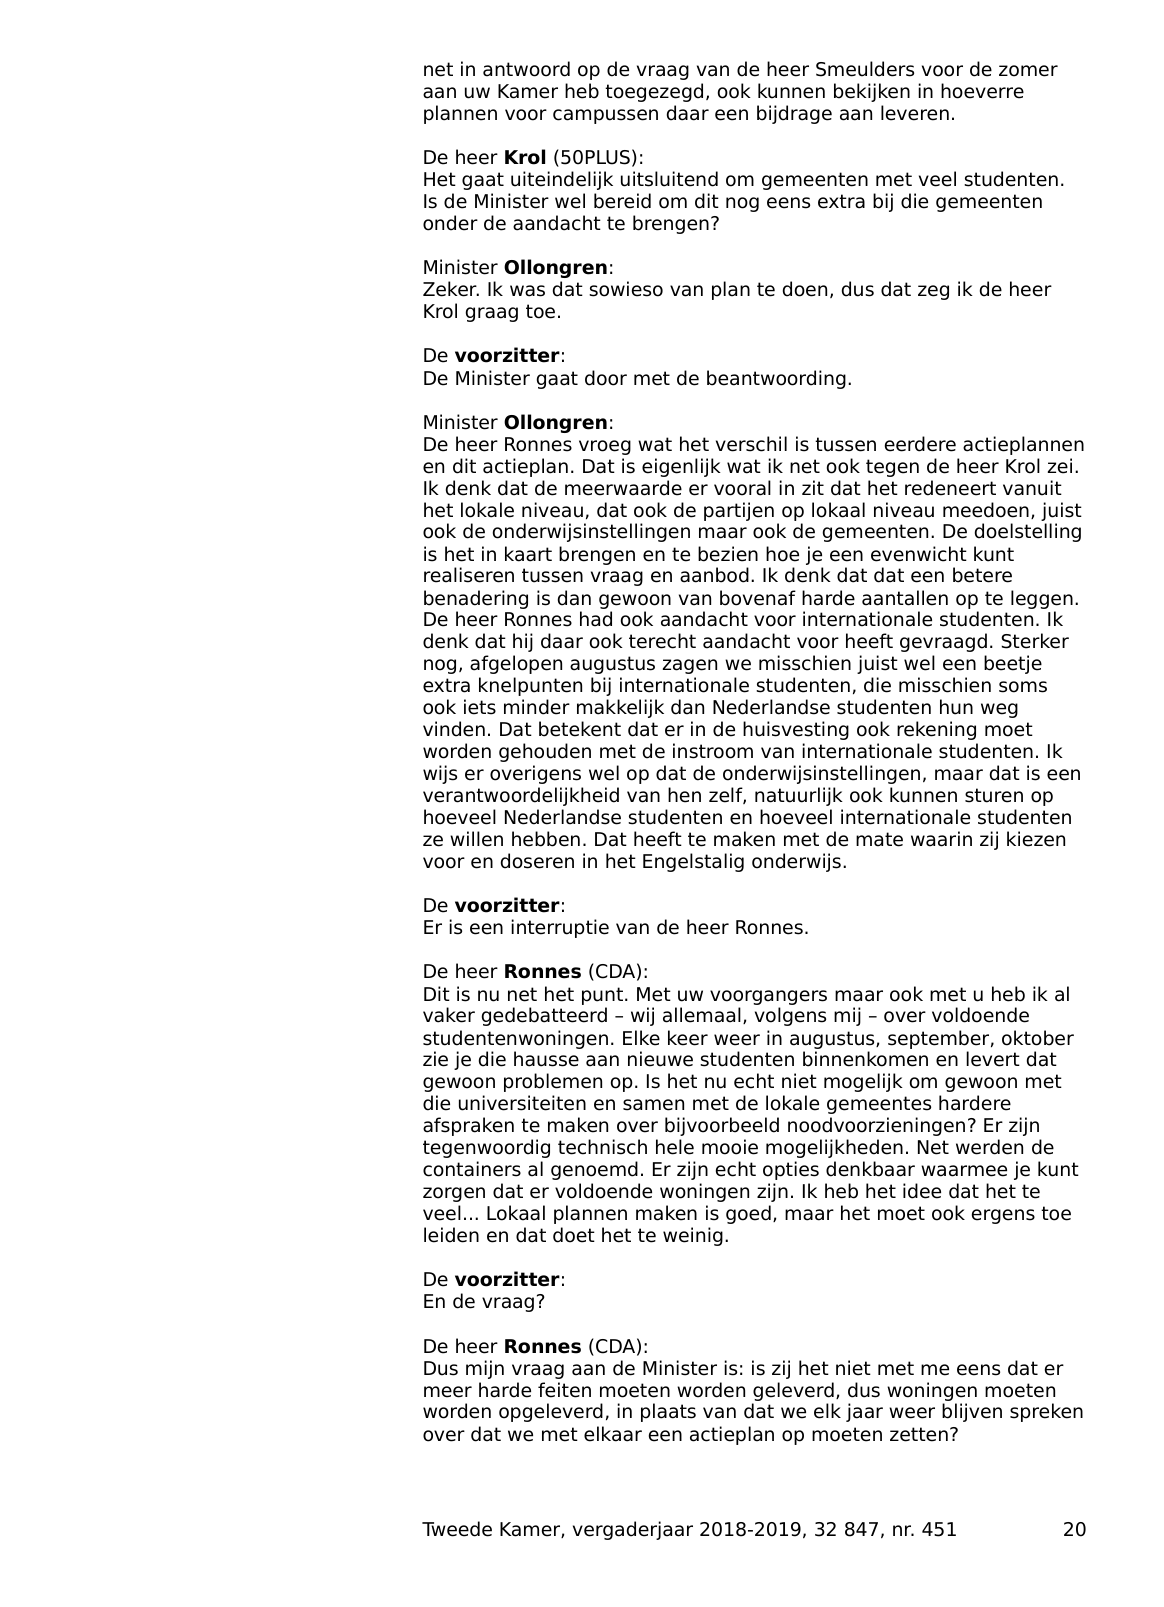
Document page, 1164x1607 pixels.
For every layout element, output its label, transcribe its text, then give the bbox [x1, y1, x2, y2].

text Er is een interruptie van de heer Ronnes. [422, 917, 1087, 939]
text De voorzitter: [422, 895, 1087, 917]
text De heer Ronnes vroeg wat het verschil is tussen eerdere actieplannen en dit actieplan. Dat is eigenlijk wat ik net ook tegen de heer Krol zei. Ik denk dat de meerwaarde er vooral in zit dat het redeneert vanuit het lokale niveau, dat ook de partijen op lokaal niveau meedoen, juist ook de onderwijsinstellingen maar ook de gemeenten. De doelstelling is het in kaart brengen en te bezien hoe je een evenwicht kunt realiseren tussen vraag en aanbod. Ik denk dat dat een betere benadering is dan gewoon van bovenaf harde aantallen op te leggen. [422, 433, 1087, 609]
text De voorzitter: [422, 345, 1087, 367]
text Minister Ollongren: [422, 257, 1087, 279]
text Dit is nu net het punt. Met uw voorgangers maar ook met u heb ik al vaker gedebatteerd – wij allemaal, volgens mij – over voldoende studentenwoningen. Elke keer weer in augustus, september, oktober zie je die hausse aan nieuwe studenten binnenkomen en levert dat gewoon problemen op. Is het nu echt niet mogelijk om gewoon met die universiteiten en samen met de lokale gemeentes hardere afspraken te maken over bijvoorbeeld noodvoorzieningen? Er zijn tegenwoordig technisch hele mooie mogelijkheden. Net werden de containers al genoemd. Er zijn echt opties denkbaar waarmee je kunt zorgen dat er voldoende woningen zijn. Ik heb het idee dat het te veel... Lokaal plannen maken is goed, maar het moet ook ergens toe leiden en dat doet het te weinig. [422, 983, 1087, 1247]
text De heer Ronnes (CDA): [422, 961, 1087, 983]
text Minister Ollongren: [422, 412, 1087, 433]
text De heer Ronnes had ook aandacht voor internationale studenten. Ik denk dat hij daar ook terecht aandacht voor heeft gevraagd. Sterker nog, afgelopen augustus zagen we misschien juist wel een beetje extra knelpunten bij internationale studenten, die misschien soms ook iets minder makkelijk dan Nederlandse studenten hun weg vinden. Dat betekent dat er in de huisvesting ook rekening moet worden gehouden met de instroom van internationale studenten. Ik wijs er overigens wel op dat de onderwijsinstellingen, maar dat is een verantwoordelijkheid van hen zelf, natuurlijk ook kunnen sturen op hoeveel Nederlandse studenten en hoeveel internationale studenten ze willen hebben. Dat heeft te maken met de mate waarin zij kiezen voor en doseren in het Engelstalig onderwijs. [422, 609, 1087, 873]
text Dus mijn vraag aan de Minister is: is zij het niet met me eens dat er meer harde feiten moeten worden geleverd, dus woningen moeten worden opgeleverd, in plaats van dat we elk jaar weer blijven spreken over dat we met elkaar een actieplan op moeten zetten? [422, 1357, 1087, 1445]
text De heer Ronnes (CDA): [422, 1336, 1087, 1357]
text Zeker. Ik was dat sowieso van plan te doen, dus dat zeg ik de heer Krol graag toe. [422, 279, 1087, 323]
text De voorzitter: [422, 1269, 1087, 1291]
text En de vraag? [422, 1291, 1087, 1313]
text Het gaat uiteindelijk uitsluitend om gemeenten met veel studenten. Is de Minister wel bereid om dit nog eens extra bij die gemeenten onder de aandacht te brengen? [422, 169, 1087, 235]
text net in antwoord op de vraag van de heer Smeulders voor de zomer aan uw Kamer heb toegezegd, ook kunnen bekijken in hoeverre plannen voor campussen daar een bijdrage aan leveren. [422, 59, 1087, 125]
text De Minister gaat door met de beantwoording. [422, 367, 1087, 389]
text De heer Krol (50PLUS): [422, 147, 1087, 169]
